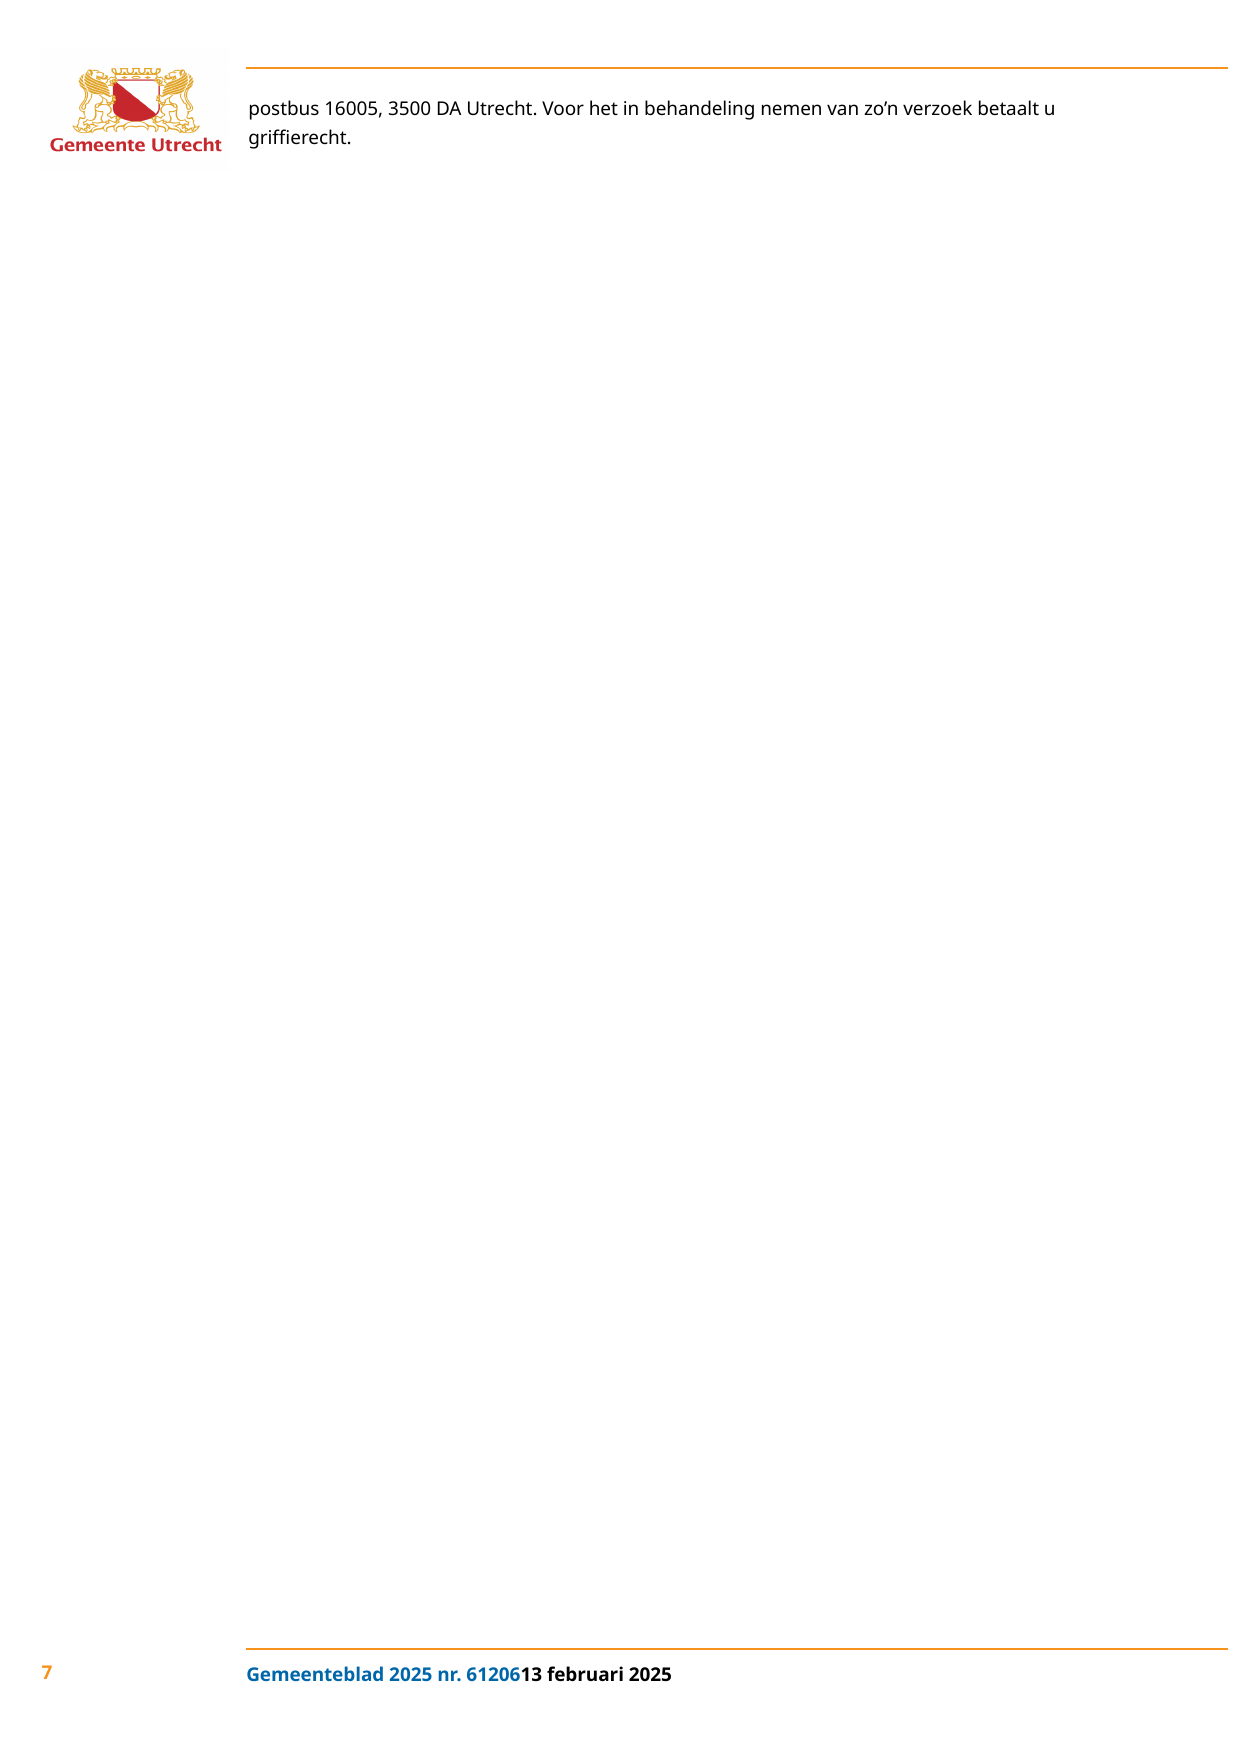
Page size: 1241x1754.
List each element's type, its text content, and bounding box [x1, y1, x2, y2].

picture [41, 47, 231, 172]
text postbus 16005, 3500 DA Utrecht. Voor het in behandeling nemen van zo’n verzoek betaalt u griffierecht. [248, 95, 1152, 150]
